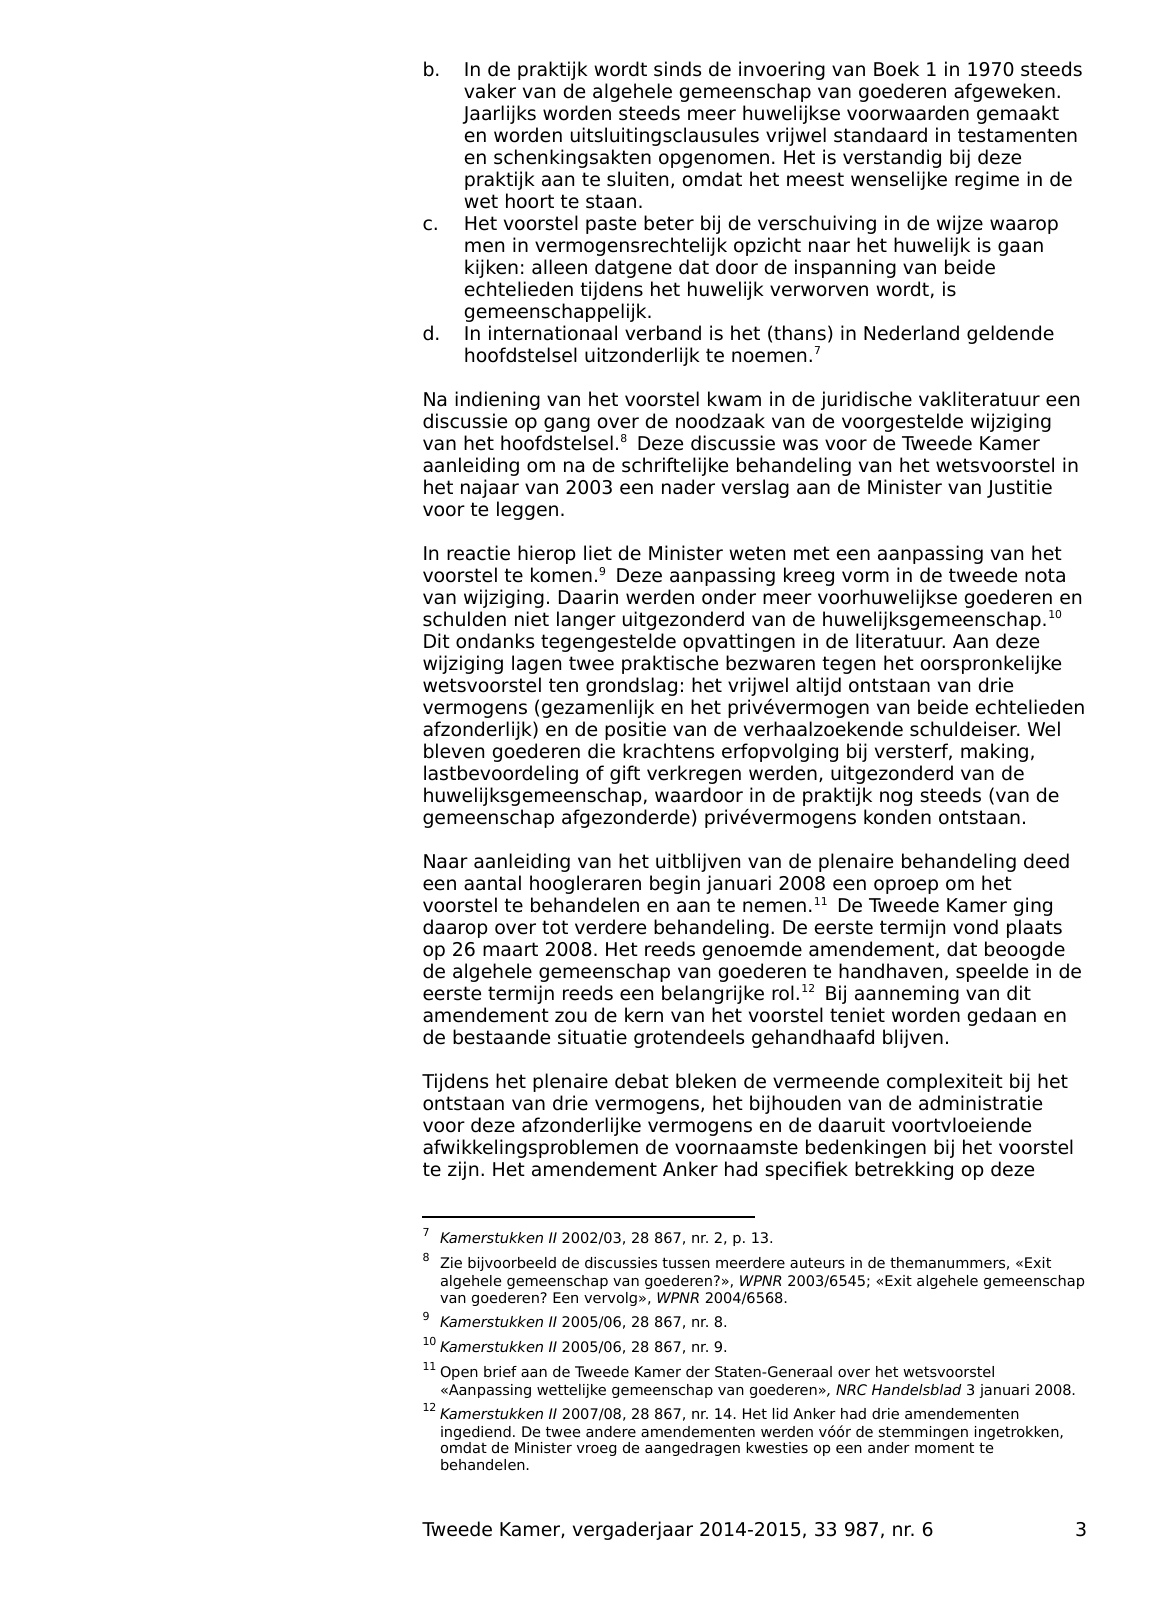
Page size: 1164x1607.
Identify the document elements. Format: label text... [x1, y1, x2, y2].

text c. Het voorstel paste beter bij de verschuiving in de wijze waarop men in vermogensrechtelijk opzicht naar het huwelijk is gaan kijken: alleen datgene dat door de inspanning van beide echtelieden tijdens het huwelijk verworven wordt, is gemeenschappelijk. [422, 213, 1087, 323]
text Kamerstukken II 2002/03, 28 867, nr. 2, p. 13. [422, 1226, 1087, 1248]
text In reactie hierop liet de Minister weten met een aanpassing van het voorstel te komen. Deze aanpassing kreeg vorm in de tweede nota van wijziging. Daarin werden onder meer voorhuwelijkse goederen en schulden niet langer uitgezonderd van de huwelijksgemeenschap. Dit ondanks tegengestelde opvattingen in de literatuur. Aan deze wijziging lagen twee praktische bezwaren tegen het oorspronkelijke wetsvoorstel ten grondslag: het vrijwel altijd ontstaan van drie vermogens (gezamenlijk en het privévermogen van beide echtelieden afzonderlijk) en de positie van de verhaalzoekende schuldeiser. Wel bleven goederen die krachtens erfopvolging bij versterf, making, lastbevoordeling of gift verkregen werden, uitgezonderd van de huwelijksgemeenschap, waardoor in de praktijk nog steeds (van de gemeenschap afgezonderde) privévermogens konden ontstaan. [422, 543, 1087, 829]
text Kamerstukken II 2005/06, 28 867, nr. 8. [422, 1310, 1087, 1332]
text b. In de praktijk wordt sinds de invoering van Boek 1 in 1970 steeds vaker van de algehele gemeenschap van goederen afgeweken. Jaarlijks worden steeds meer huwelijkse voorwaarden gemaakt en worden uitsluitingsclausules vrijwel standaard in testamenten en schenkingsakten opgenomen. Het is verstandig bij deze praktijk aan te sluiten, omdat het meest wenselijke regime in de wet hoort te staan. [422, 59, 1087, 213]
text Kamerstukken II 2005/06, 28 867, nr. 9. [422, 1335, 1087, 1357]
text Na indiening van het voorstel kwam in de juridische vakliteratuur een discussie op gang over de noodzaak van de voorgestelde wijziging van het hoofdstelsel. Deze discussie was voor de Tweede Kamer aanleiding om na de schriftelijke behandeling van het wetsvoorstel in het najaar van 2003 een nader verslag aan de Minister van Justitie voor te leggen. [422, 389, 1087, 521]
text Open brief aan de Tweede Kamer der Staten-Generaal over het wetsvoorstel «Aanpassing wettelijke gemeenschap van goederen», NRC Handelsblad 3 januari 2008. [422, 1360, 1087, 1399]
text d. In internationaal verband is het (thans) in Nederland geldende hoofdstelsel uitzonderlijk te noemen. [422, 323, 1087, 367]
text Zie bijvoorbeeld de discussies tussen meerdere auteurs in de themanummers, «Exit algehele gemeenschap van goederen?», WPNR 2003/6545; «Exit algehele gemeenschap van goederen? Een vervolg», WPNR 2004/6568. [422, 1251, 1087, 1307]
text Kamerstukken II 2007/08, 28 867, nr. 14. Het lid Anker had drie amendementen ingediend. De twee andere amendementen werden vóór de stemmingen ingetrokken, omdat de Minister vroeg de aangedragen kwesties op een ander moment te behandelen. [422, 1402, 1087, 1474]
text Naar aanleiding van het uitblijven van de plenaire behandeling deed een aantal hoogleraren begin januari 2008 een oproep om het voorstel te behandelen en aan te nemen. De Tweede Kamer ging daarop over tot verdere behandeling. De eerste termijn vond plaats op 26 maart 2008. Het reeds genoemde amendement, dat beoogde de algehele gemeenschap van goederen te handhaven, speelde in de eerste termijn reeds een belangrijke rol. Bij aanneming van dit amendement zou de kern van het voorstel teniet worden gedaan en de bestaande situatie grotendeels gehandhaafd blijven. [422, 851, 1087, 1049]
text Tijdens het plenaire debat bleken de vermeende complexiteit bij het ontstaan van drie vermogens, het bijhouden van de administratie voor deze afzonderlijke vermogens en de daaruit voortvloeiende afwikkelingsproblemen de voornaamste bedenkingen bij het voorstel te zijn. Het amendement Anker had specifiek betrekking op deze [422, 1071, 1087, 1181]
